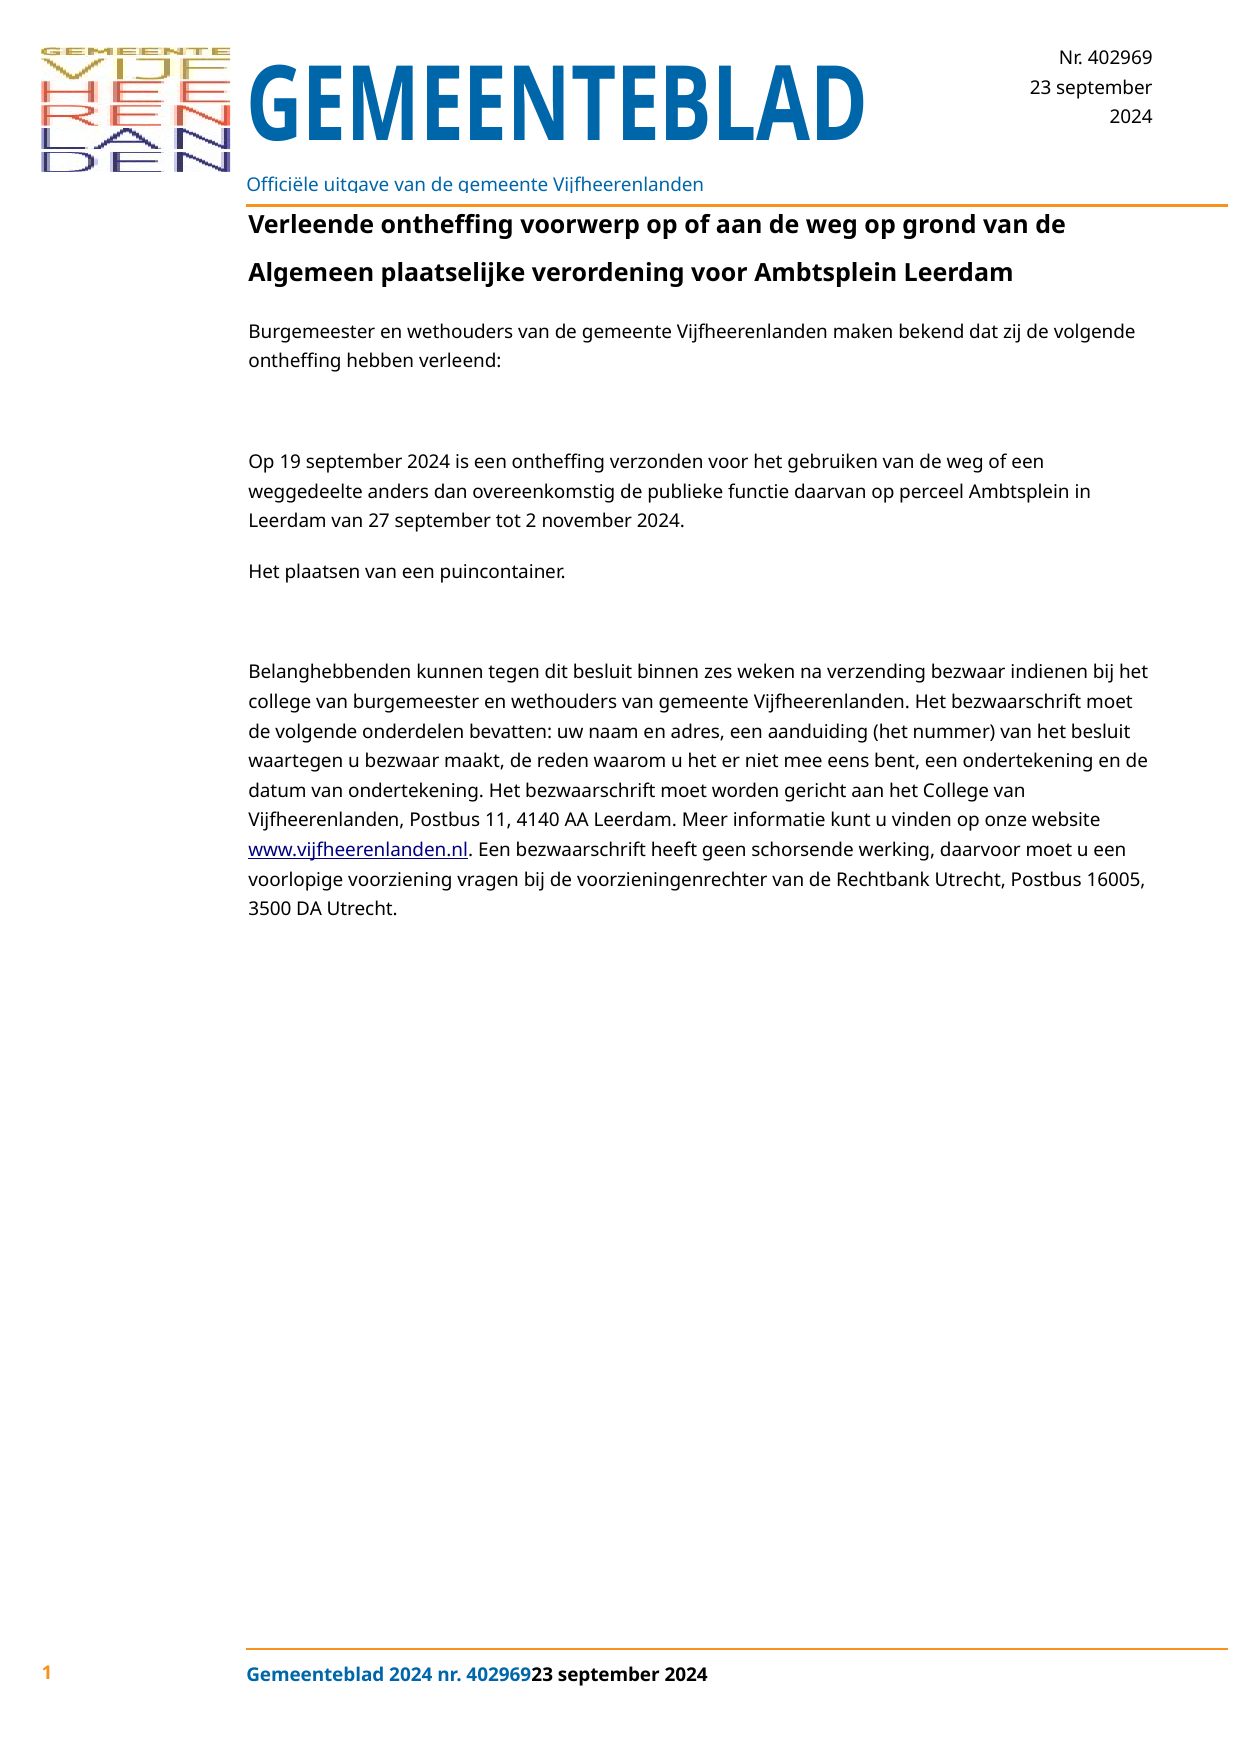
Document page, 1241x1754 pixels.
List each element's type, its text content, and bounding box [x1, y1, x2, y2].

picture [41, 47, 231, 172]
text Het plaatsen van een puincontainer. [248, 558, 1152, 584]
text Belanghebbenden kunnen tegen dit besluit binnen zes weken na verzending bezwaar indienen bij het college van burgemeester en wethouders van gemeente Vijfheerenlanden. Het bezwaarschrift moet de volgende onderdelen bevatten: uw naam en adres, een aanduiding (het nummer) van het besluit waartegen u bezwaar maakt, de reden waarom u het er niet mee eens bent, een ondertekening en de datum van ondertekening. Het bezwaarschrift moet worden gericht aan het College van Vijfheerenlanden, Postbus 11, 4140 AA Leerdam. Meer informatie kunt u vinden op onze website www.vijfheerenlanden.nl. Een bezwaarschrift heeft geen schorsende werking, daarvoor moet u een voorlopige voorziening vragen bij de voorzieningenrechter van de Rechtbank Utrecht, Postbus 16005, 3500 DA Utrecht. [248, 659, 1152, 921]
text Op 19 september 2024 is een ontheffing verzonden voor het gebruiken van de weg of een weggedeelte anders dan overeenkomstig de publieke functie daarvan op perceel Ambtsplein in Leerdam van 27 september tot 2 november 2024. [248, 448, 1152, 533]
text Burgemeester en wethouders van de gemeente Vijfheerenlanden maken bekend dat zij de volgende ontheffing hebben verleend: [248, 318, 1152, 373]
text Verleende ontheffing voorwerp op of aan de weg op grond van de Algemeen plaatselijke verordening voor Ambtsplein Leerdam [248, 207, 1152, 288]
